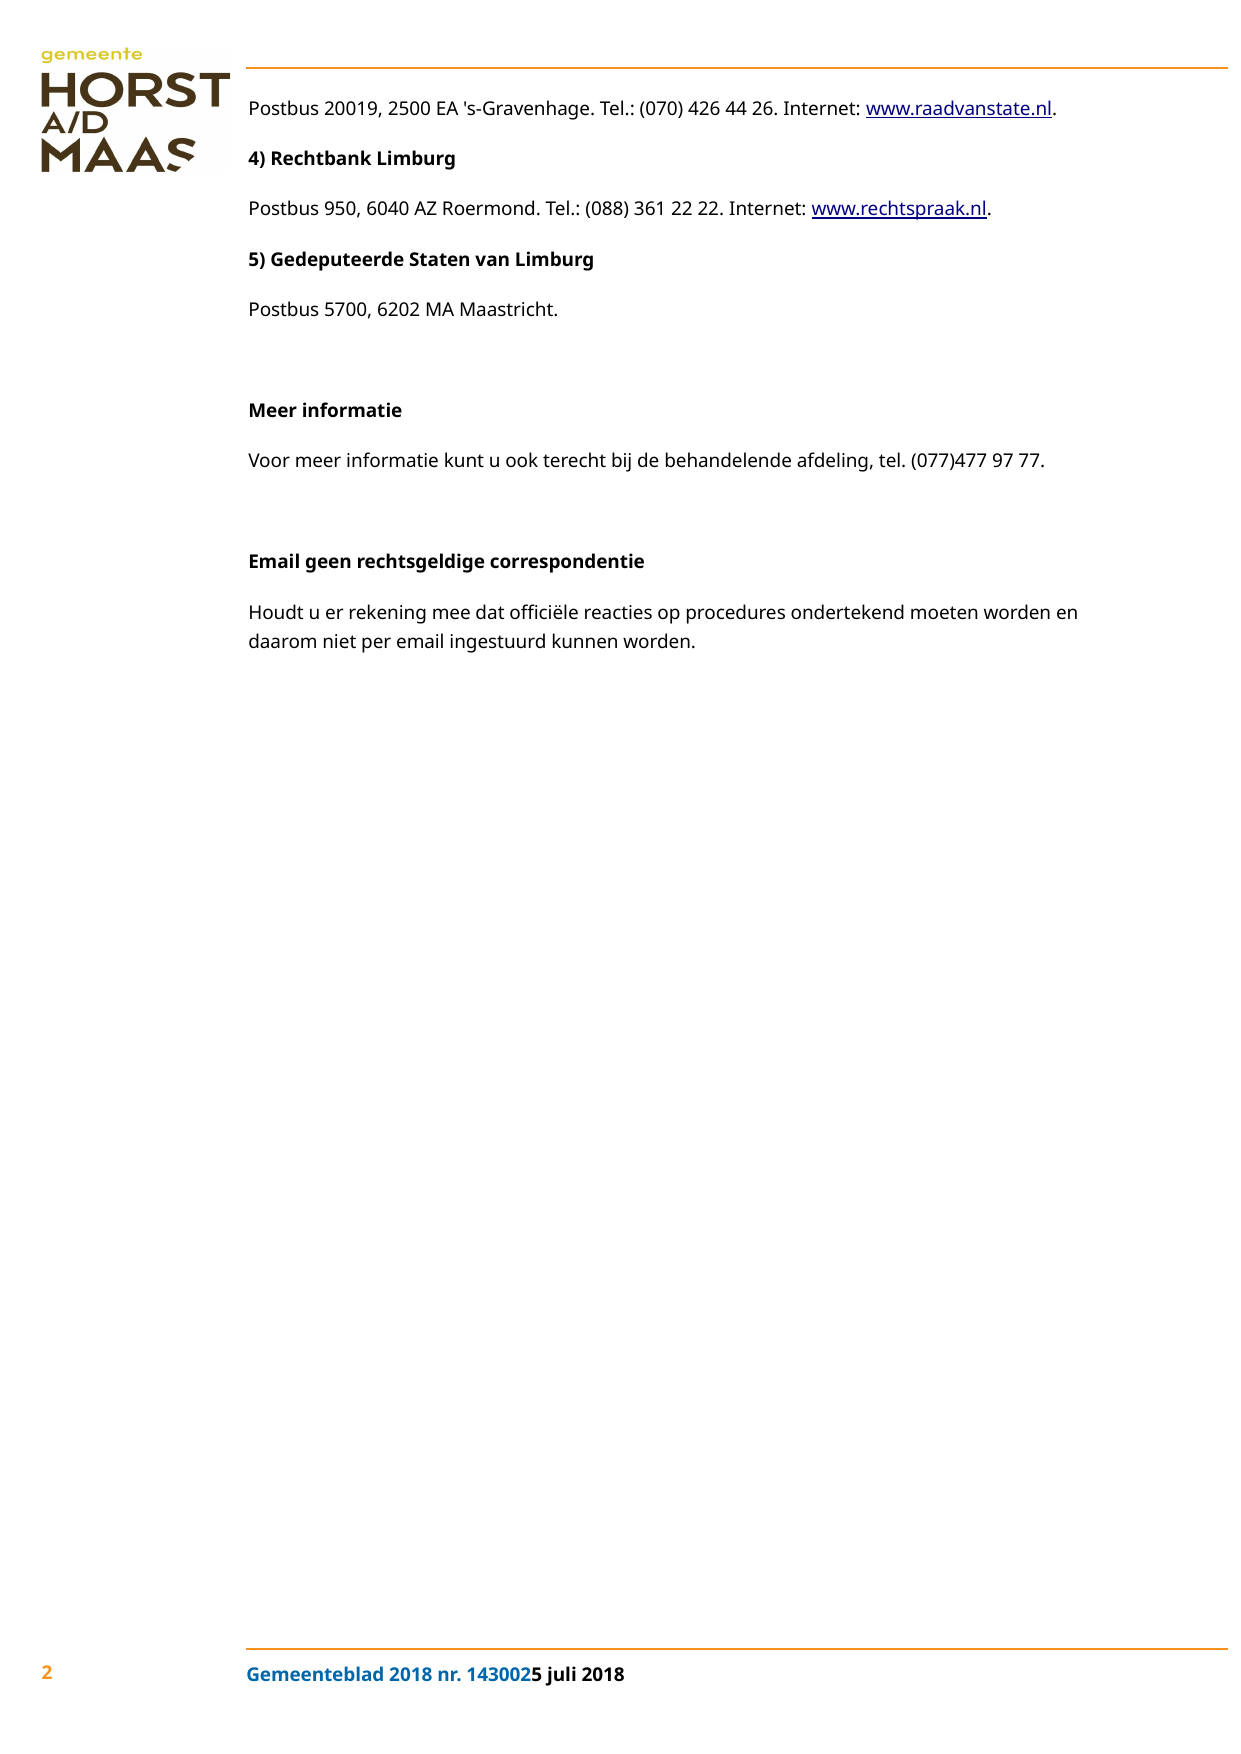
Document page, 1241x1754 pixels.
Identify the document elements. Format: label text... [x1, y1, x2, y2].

text Postbus 5700, 6202 MA Maastricht. [248, 296, 1152, 322]
text Meer informatie [248, 397, 1152, 423]
text Voor meer informatie kunt u ook terecht bij de behandelende afdeling, tel. (077)477 97 77. [248, 448, 1152, 473]
text Postbus 20019, 2500 EA 's-Gravenhage. Tel.: (070) 426 44 26. Internet: www.raadvanstate.nl. [248, 95, 1152, 121]
text Houdt u er rekening mee dat officiële reacties op procedures ondertekend moeten worden en daarom niet per email ingestuurd kunnen worden. [248, 599, 1152, 654]
text 4) Rechtbank Limburg [248, 145, 1152, 171]
picture [41, 47, 231, 172]
text Email geen rechtsgeldige correspondentie [248, 548, 1152, 574]
text Postbus 950, 6040 AZ Roermond. Tel.: (088) 361 22 22. Internet: www.rechtspraak.nl. [248, 196, 1152, 221]
text 5) Gedeputeerde Staten van Limburg [248, 246, 1152, 272]
